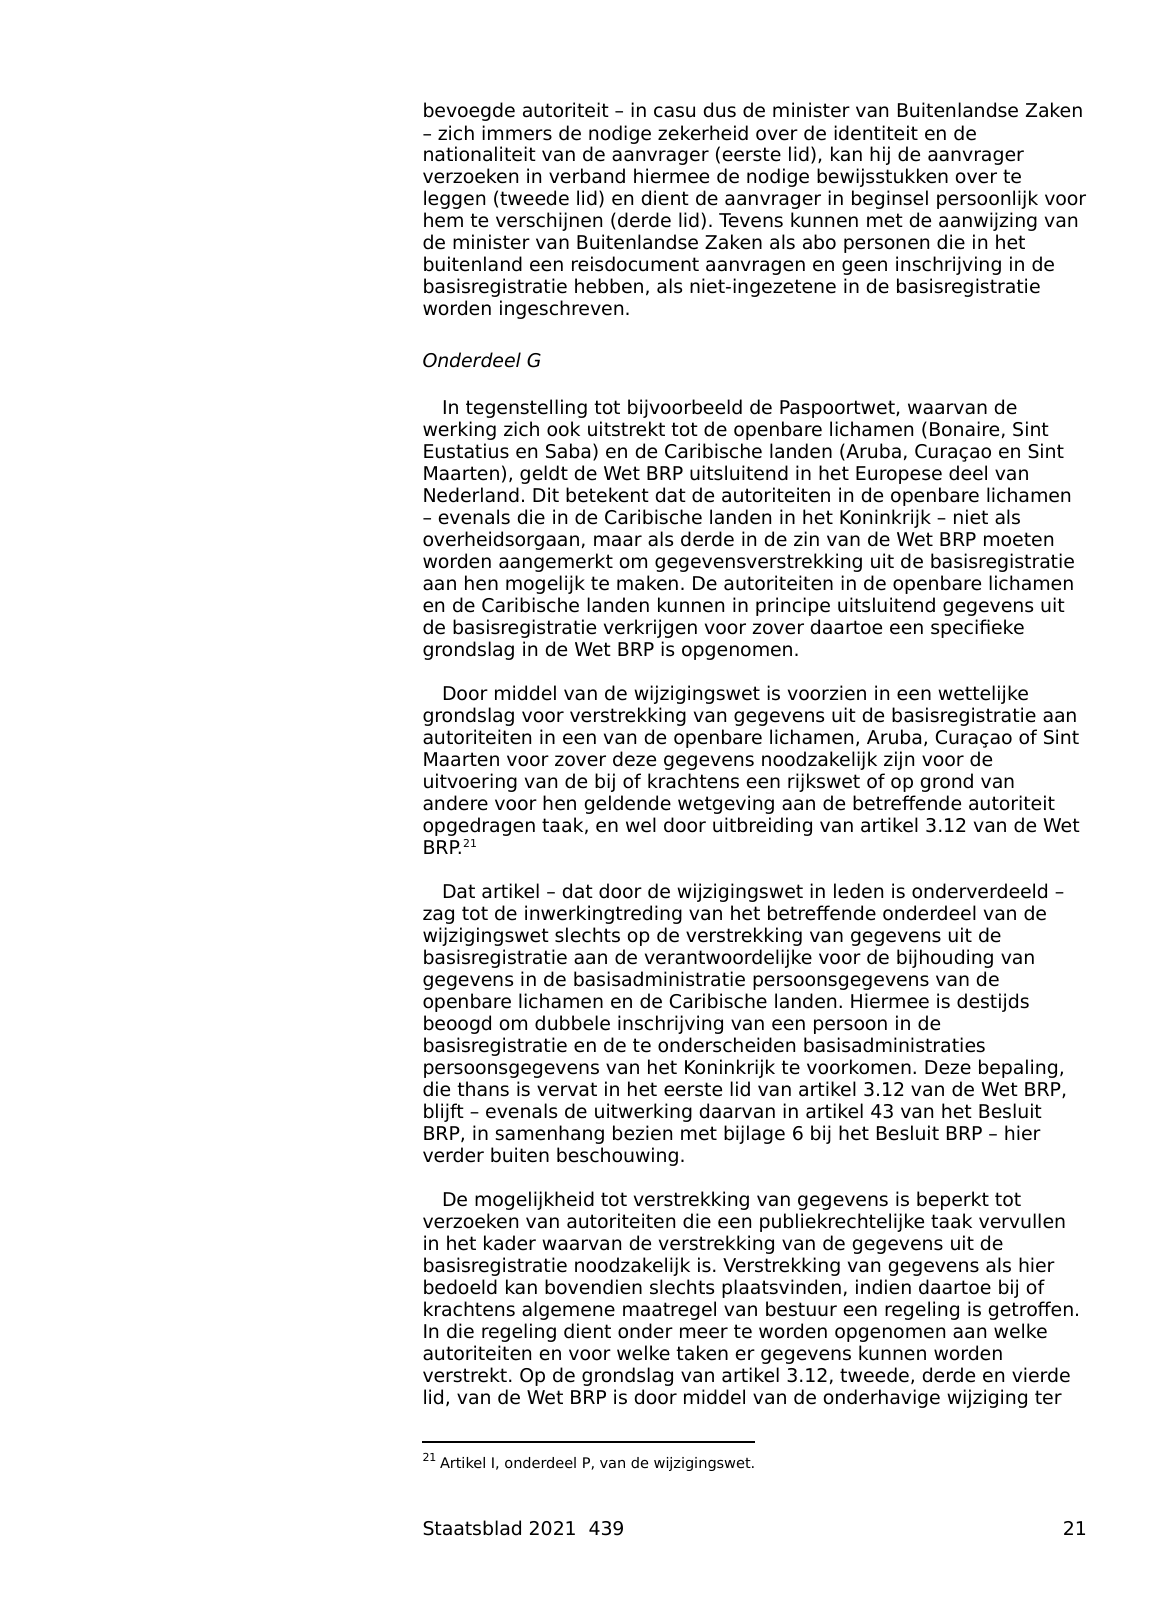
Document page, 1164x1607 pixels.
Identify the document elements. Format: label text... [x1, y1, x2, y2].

text Dat artikel – dat door de wijzigingswet in leden is onderverdeeld – zag tot de inwerkingtreding van het betreffende onderdeel van de wijzigingswet slechts op de verstrekking van gegevens uit de basisregistratie aan de verantwoordelijke voor de bijhouding van gegevens in de basisadministratie persoonsgegevens van de openbare lichamen en de Caribische landen. Hiermee is destijds beoogd om dubbele inschrijving van een persoon in de basisregistratie en de te onderscheiden basisadministraties persoonsgegevens van het Koninkrijk te voorkomen. Deze bepaling, die thans is vervat in het eerste lid van artikel 3.12 van de Wet BRP, blijft – evenals de uitwerking daarvan in artikel 43 van het Besluit BRP, in samenhang bezien met bijlage 6 bij het Besluit BRP – hier verder buiten beschouwing. [422, 881, 1087, 1167]
text Door middel van de wijzigingswet is voorzien in een wettelijke grondslag voor verstrekking van gegevens uit de basisregistratie aan autoriteiten in een van de openbare lichamen, Aruba, Curaçao of Sint Maarten voor zover deze gegevens noodzakelijk zijn voor de uitvoering van de bij of krachtens een rijkswet of op grond van andere voor hen geldende wetgeving aan de betreffende autoriteit opgedragen taak, en wel door uitbreiding van artikel 3.12 van de Wet BRP. [422, 683, 1087, 859]
text Artikel I, onderdeel P, van de wijzigingswet. [422, 1451, 1087, 1473]
subtitle Onderdeel G [422, 350, 1087, 372]
text In tegenstelling tot bijvoorbeeld de Paspoortwet, waarvan de werking zich ook uitstrekt tot de openbare lichamen (Bonaire, Sint Eustatius en Saba) en de Caribische landen (Aruba, Curaçao en Sint Maarten), geldt de Wet BRP uitsluitend in het Europese deel van Nederland. Dit betekent dat de autoriteiten in de openbare lichamen – evenals die in de Caribische landen in het Koninkrijk – niet als overheidsorgaan, maar als derde in de zin van de Wet BRP moeten worden aangemerkt om gegevensverstrekking uit de basisregistratie aan hen mogelijk te maken. De autoriteiten in de openbare lichamen en de Caribische landen kunnen in principe uitsluitend gegevens uit de basisregistratie verkrijgen voor zover daartoe een specifieke grondslag in de Wet BRP is opgenomen. [422, 397, 1087, 661]
text bevoegde autoriteit – in casu dus de minister van Buitenlandse Zaken – zich immers de nodige zekerheid over de identiteit en de nationaliteit van de aanvrager (eerste lid), kan hij de aanvrager verzoeken in verband hiermee de nodige bewijsstukken over te leggen (tweede lid) en dient de aanvrager in beginsel persoonlijk voor hem te verschijnen (derde lid). Tevens kunnen met de aanwijzing van de minister van Buitenlandse Zaken als abo personen die in het buitenland een reisdocument aanvragen en geen inschrijving in de basisregistratie hebben, als niet-ingezetene in de basisregistratie worden ingeschreven. [422, 100, 1087, 320]
text De mogelijkheid tot verstrekking van gegevens is beperkt tot verzoeken van autoriteiten die een publiekrechtelijke taak vervullen in het kader waarvan de verstrekking van de gegevens uit de basisregistratie noodzakelijk is. Verstrekking van gegevens als hier bedoeld kan bovendien slechts plaatsvinden, indien daartoe bij of krachtens algemene maatregel van bestuur een regeling is getroffen. In die regeling dient onder meer te worden opgenomen aan welke autoriteiten en voor welke taken er gegevens kunnen worden verstrekt. Op de grondslag van artikel 3.12, tweede, derde en vierde lid, van de Wet BRP is door middel van de onderhavige wijziging ter [422, 1189, 1087, 1409]
